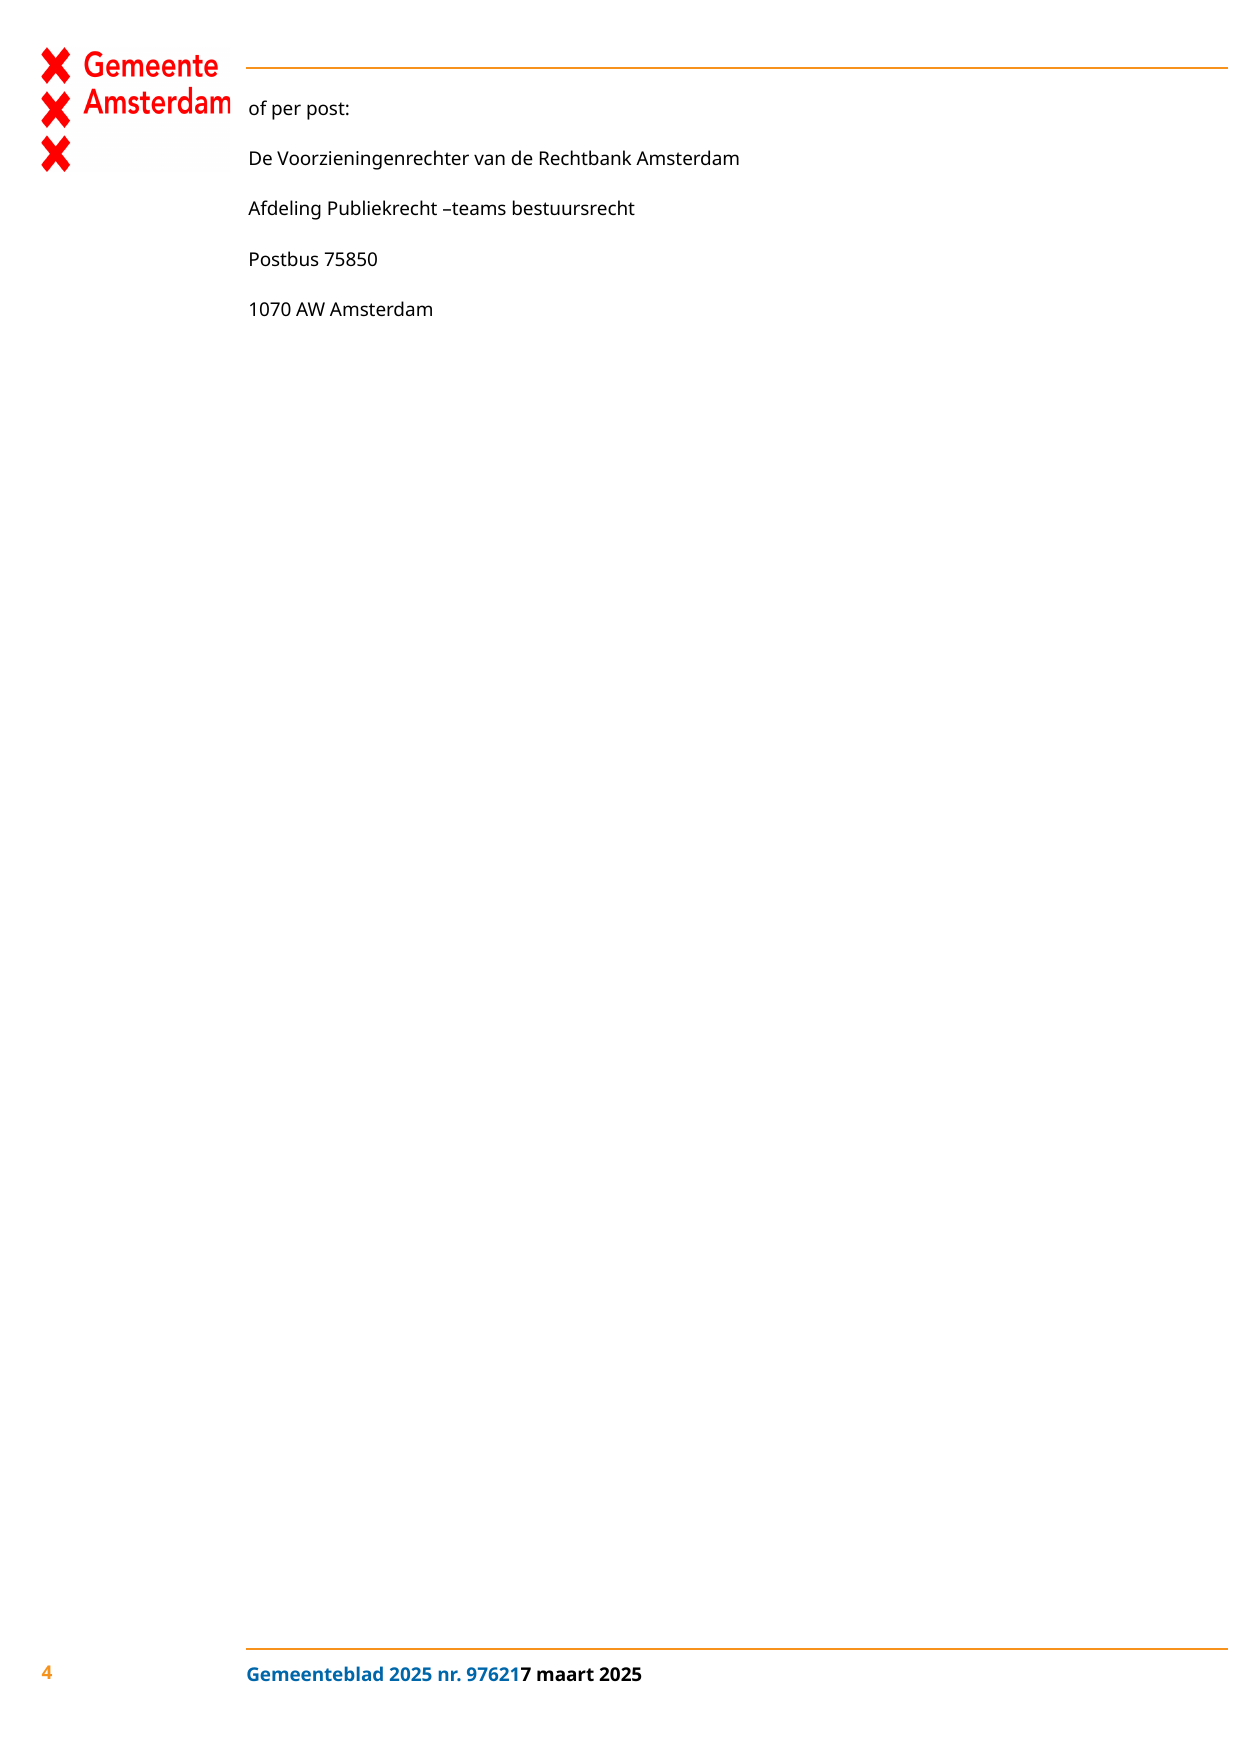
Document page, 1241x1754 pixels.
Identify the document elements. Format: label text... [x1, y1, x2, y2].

text Afdeling Publiekrecht –teams bestuursrecht [248, 196, 1152, 221]
text De Voorzieningenrechter van de Rechtbank Amsterdam [248, 145, 1152, 171]
text 1070 AW Amsterdam [248, 296, 1152, 322]
picture [41, 47, 231, 172]
text Postbus 75850 [248, 246, 1152, 272]
text of per post: [248, 95, 1152, 121]
